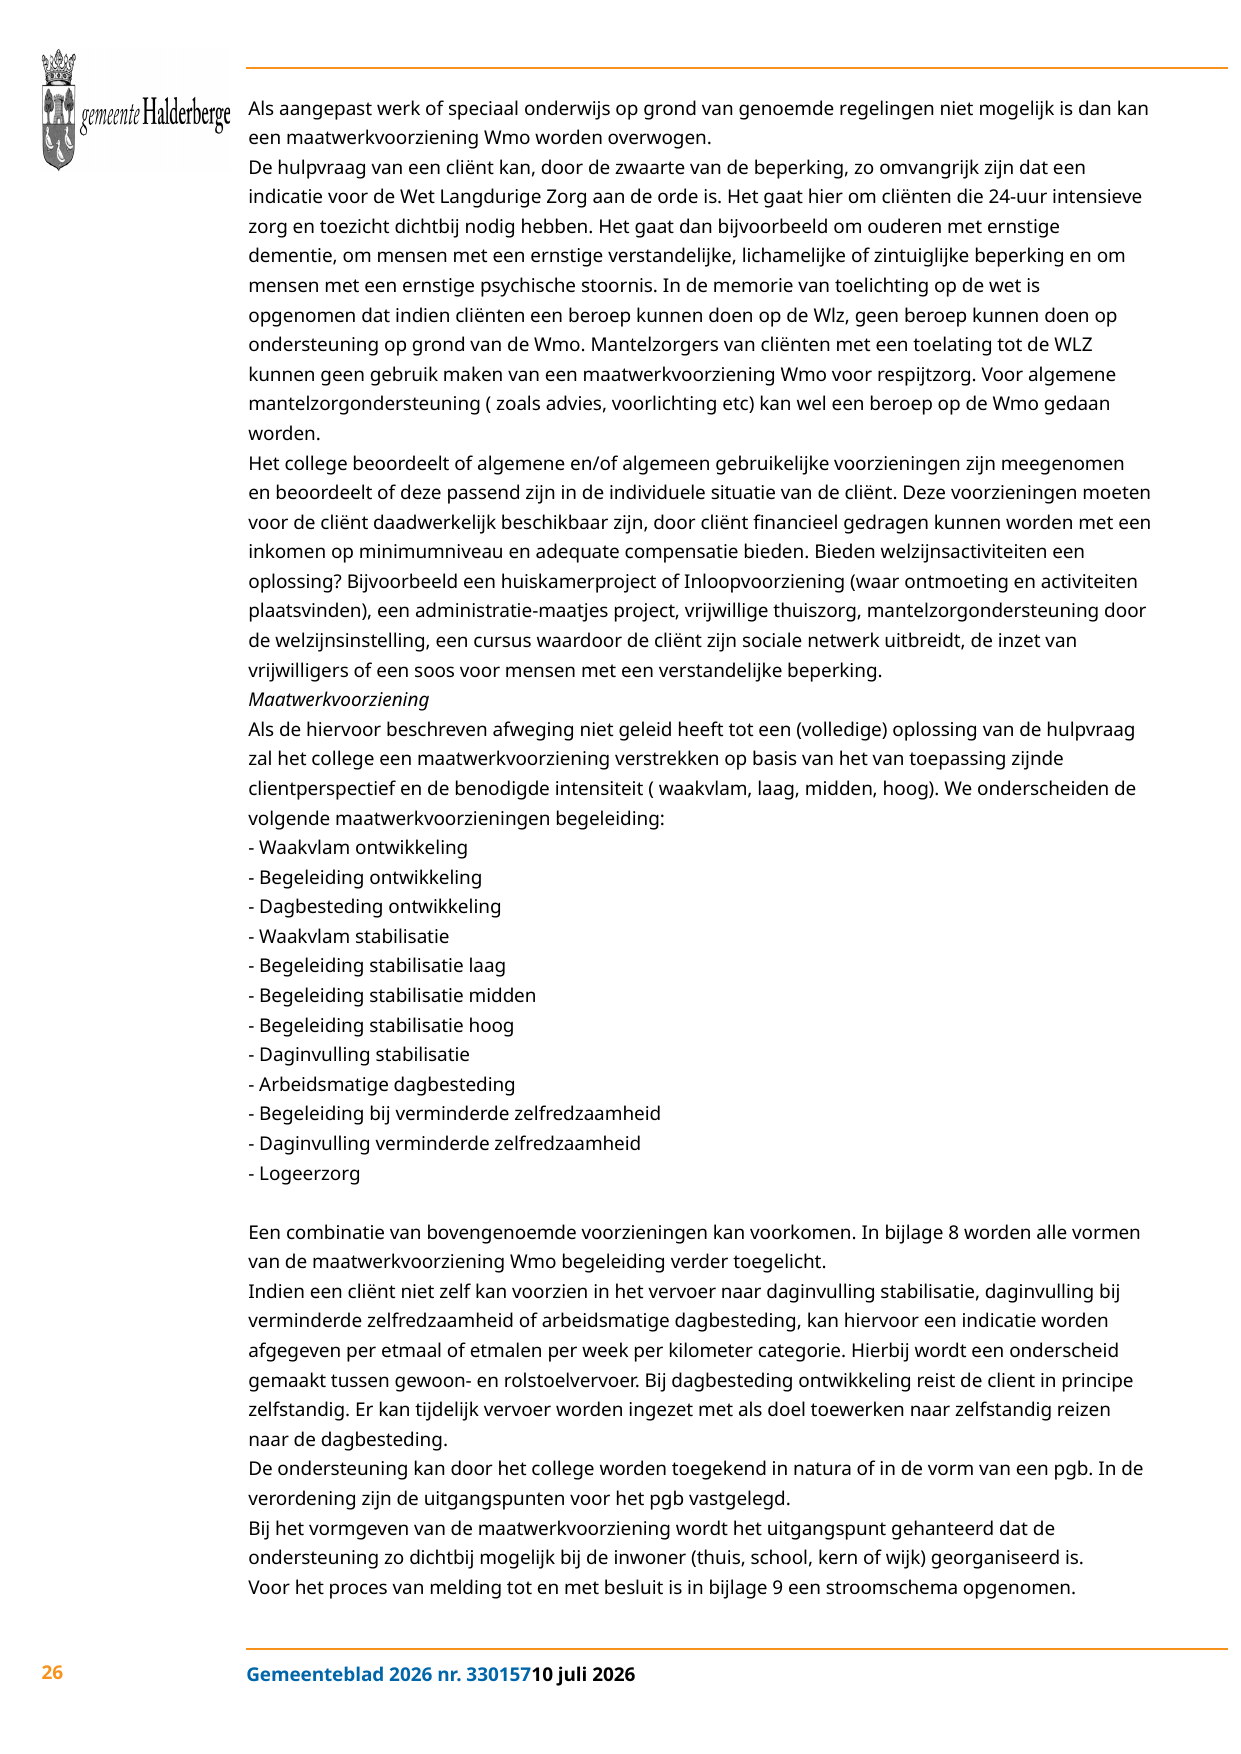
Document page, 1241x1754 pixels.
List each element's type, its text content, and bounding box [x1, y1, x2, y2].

text De ondersteuning kan door het college worden toegekend in natura of in de vorm van een pgb. In de verordening zijn de uitgangspunten voor het pgb vastgelegd. [248, 1456, 1152, 1511]
text Het college beoordeelt of algemene en/of algemeen gebruikelijke voorzieningen zijn meegenomen en beoordeelt of deze passend zijn in de individuele situatie van de cliënt. Deze voorzieningen moeten voor de cliënt daadwerkelijk beschikbaar zijn, door cliënt financieel gedragen kunnen worden met een inkomen op minimumniveau en adequate compensatie bieden. Bieden welzijnsactiviteiten een oplossing? Bijvoorbeeld een huiskamerproject of Inloopvoorziening (waar ontmoeting en activiteiten plaatsvinden), een administratie-maatjes project, vrijwillige thuiszorg, mantelzorgondersteuning door de welzijnsinstelling, een cursus waardoor de cliënt zijn sociale netwerk uitbreidt, de inzet van vrijwilligers of een soos voor mensen met een verstandelijke beperking. [248, 450, 1152, 683]
text Een combinatie van bovengenoemde voorzieningen kan voorkomen. In bijlage 8 worden alle vormen van de maatwerkvoorziening Wmo begeleiding verder toegelicht. [248, 1219, 1152, 1274]
picture [41, 47, 231, 172]
text - Logeerzorg [248, 1160, 1152, 1186]
text - Arbeidsmatige dagbesteding [248, 1071, 1152, 1097]
text - Begeleiding bij verminderde zelfredzaamheid [248, 1101, 1152, 1126]
text Indien een cliënt niet zelf kan voorzien in het vervoer naar daginvulling stabilisatie, daginvulling bij verminderde zelfredzaamheid of arbeidsmatige dagbesteding, kan hiervoor een indicatie worden afgegeven per etmaal of etmalen per week per kilometer categorie. Hierbij wordt een onderscheid gemaakt tussen gewoon- en rolstoelvervoer. Bij dagbesteding ontwikkeling reist de client in principe zelfstandig. Er kan tijdelijk vervoer worden ingezet met als doel toewerken naar zelfstandig reizen naar de dagbesteding. [248, 1278, 1152, 1452]
text Bij het vormgeven van de maatwerkvoorziening wordt het uitgangspunt gehanteerd dat de ondersteuning zo dichtbij mogelijk bij de inwoner (thuis, school, kern of wijk) georganiseerd is. [248, 1515, 1152, 1570]
text Maatwerkvoorziening [248, 686, 1152, 712]
text - Waakvlam ontwikkeling [248, 834, 1152, 860]
text - Waakvlam stabilisatie [248, 923, 1152, 949]
text - Daginvulling verminderde zelfredzaamheid [248, 1130, 1152, 1156]
text - Begeleiding stabilisatie hoog [248, 1012, 1152, 1038]
text - Begeleiding stabilisatie midden [248, 982, 1152, 1008]
text - Begeleiding ontwikkeling [248, 864, 1152, 890]
text Als aangepast werk of speciaal onderwijs op grond van genoemde regelingen niet mogelijk is dan kan een maatwerkvoorziening Wmo worden overwogen. [248, 95, 1152, 150]
text Voor het proces van melding tot en met besluit is in bijlage 9 een stroomschema opgenomen. [248, 1574, 1152, 1600]
text Als de hiervoor beschreven afweging niet geleid heeft tot een (volledige) oplossing van de hulpvraag zal het college een maatwerkvoorziening verstrekken op basis van het van toepassing zijnde clientperspectief en de benodigde intensiteit ( waakvlam, laag, midden, hoog). We onderscheiden de volgende maatwerkvoorzieningen begeleiding: [248, 716, 1152, 831]
text - Dagbesteding ontwikkeling [248, 893, 1152, 919]
text De hulpvraag van een cliënt kan, door de zwaarte van de beperking, zo omvangrijk zijn dat een indicatie voor de Wet Langdurige Zorg aan de orde is. Het gaat hier om cliënten die 24-uur intensieve zorg en toezicht dichtbij nodig hebben. Het gaat dan bijvoorbeeld om ouderen met ernstige dementie, om mensen met een ernstige verstandelijke, lichamelijke of zintuiglijke beperking en om mensen met een ernstige psychische stoornis. In de memorie van toelichting op de wet is opgenomen dat indien cliënten een beroep kunnen doen op de Wlz, geen beroep kunnen doen op ondersteuning op grond van de Wmo. Mantelzorgers van cliënten met een toelating tot de WLZ kunnen geen gebruik maken van een maatwerkvoorziening Wmo voor respijtzorg. Voor algemene mantelzorgondersteuning ( zoals advies, voorlichting etc) kan wel een beroep op de Wmo gedaan worden. [248, 154, 1152, 446]
text - Begeleiding stabilisatie laag [248, 953, 1152, 978]
text - Daginvulling stabilisatie [248, 1041, 1152, 1067]
